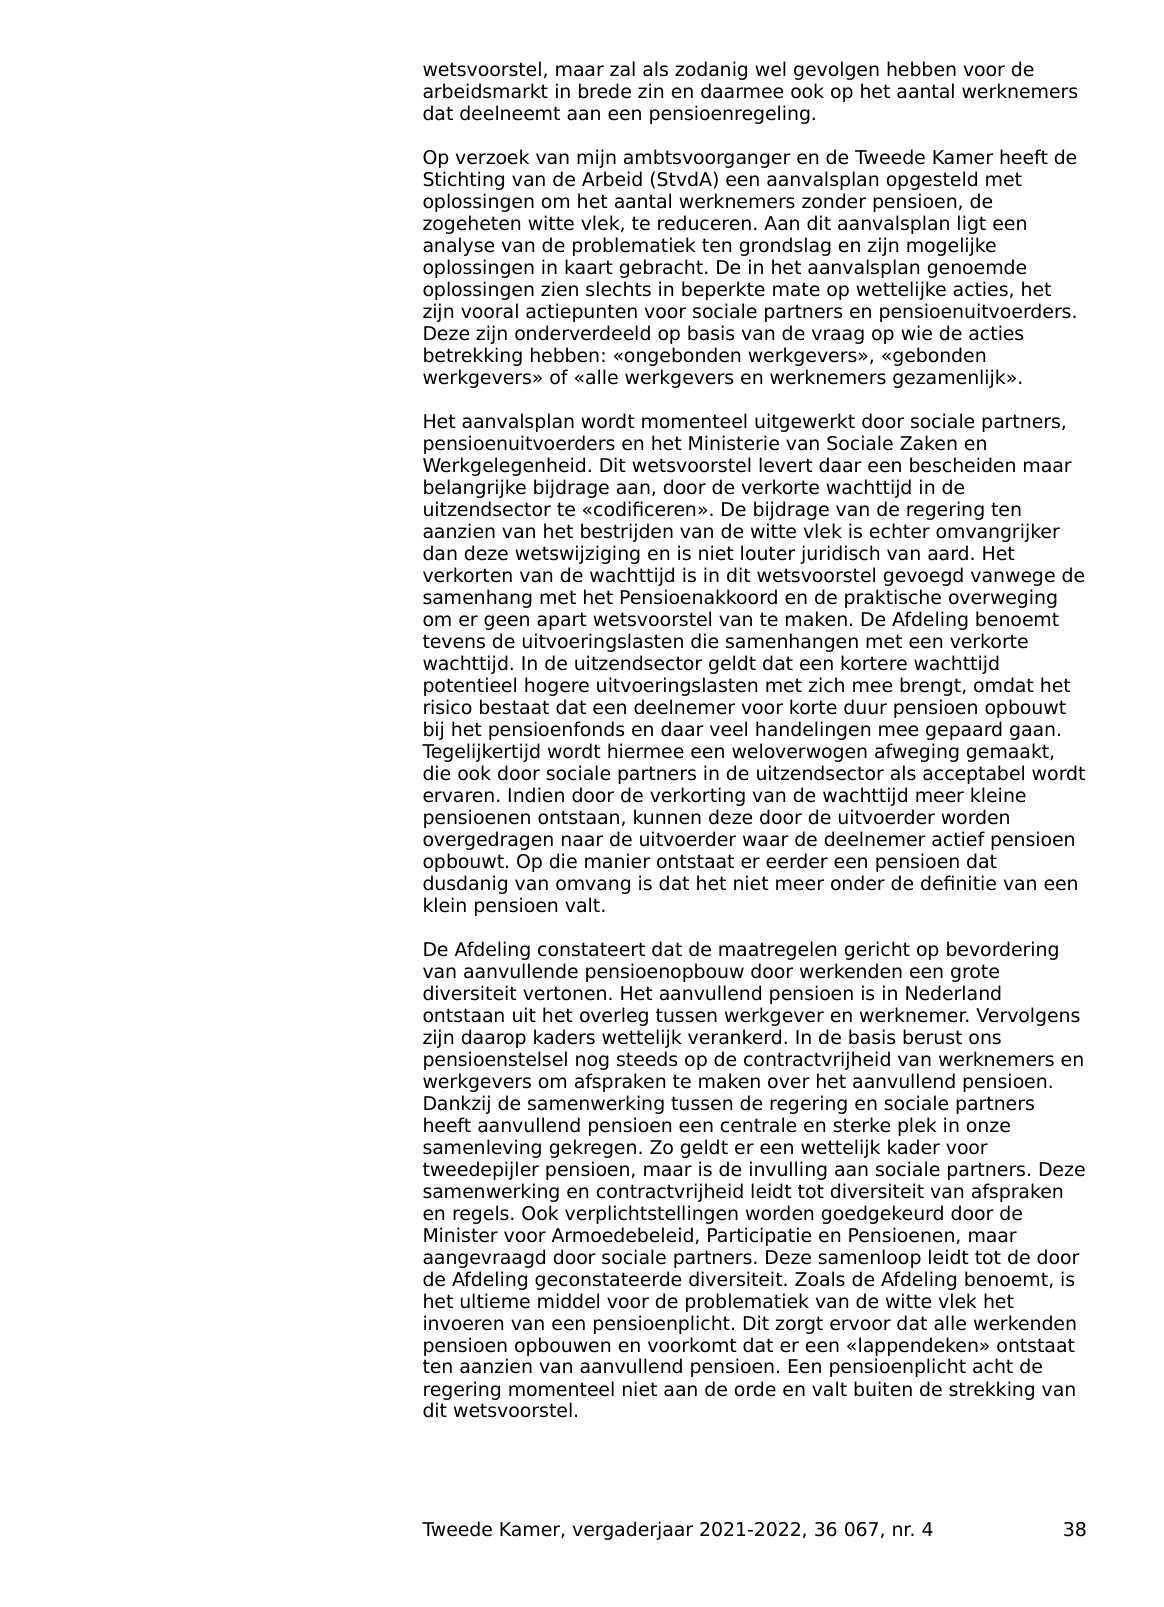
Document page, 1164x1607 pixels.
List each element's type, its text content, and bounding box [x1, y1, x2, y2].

text Op verzoek van mijn ambtsvoorganger en de Tweede Kamer heeft de Stichting van de Arbeid (StvdA) een aanvalsplan opgesteld met oplossingen om het aantal werknemers zonder pensioen, de zogeheten witte vlek, te reduceren. Aan dit aanvalsplan ligt een analyse van de problematiek ten grondslag en zijn mogelijke oplossingen in kaart gebracht. De in het aanvalsplan genoemde oplossingen zien slechts in beperkte mate op wettelijke acties, het zijn vooral actiepunten voor sociale partners en pensioenuitvoerders. Deze zijn onderverdeeld op basis van de vraag op wie de acties betrekking hebben: «ongebonden werkgevers», «gebonden werkgevers» of «alle werkgevers en werknemers gezamenlijk». [422, 147, 1087, 389]
text wetsvoorstel, maar zal als zodanig wel gevolgen hebben voor de arbeidsmarkt in brede zin en daarmee ook op het aantal werknemers dat deelneemt aan een pensioenregeling. [422, 59, 1087, 125]
text De Afdeling constateert dat de maatregelen gericht op bevordering van aanvullende pensioenopbouw door werkenden een grote diversiteit vertonen. Het aanvullend pensioen is in Nederland ontstaan uit het overleg tussen werkgever en werknemer. Vervolgens zijn daarop kaders wettelijk verankerd. In de basis berust ons pensioenstelsel nog steeds op de contractvrijheid van werknemers en werkgevers om afspraken te maken over het aanvullend pensioen. Dankzij de samenwerking tussen de regering en sociale partners heeft aanvullend pensioen een centrale en sterke plek in onze samenleving gekregen. Zo geldt er een wettelijk kader voor tweedepijler pensioen, maar is de invulling aan sociale partners. Deze samenwerking en contractvrijheid leidt tot diversiteit van afspraken en regels. Ook verplichtstellingen worden goedgekeurd door de Minister voor Armoedebeleid, Participatie en Pensioenen, maar aangevraagd door sociale partners. Deze samenloop leidt tot de door de Afdeling geconstateerde diversiteit. Zoals de Afdeling benoemt, is het ultieme middel voor de problematiek van de witte vlek het invoeren van een pensioenplicht. Dit zorgt ervoor dat alle werkenden pensioen opbouwen en voorkomt dat er een «lappendeken» ontstaat ten aanzien van aanvullend pensioen. Een pensioenplicht acht de regering momenteel niet aan de orde en valt buiten de strekking van dit wetsvoorstel. [422, 939, 1087, 1422]
text Het aanvalsplan wordt momenteel uitgewerkt door sociale partners, pensioenuitvoerders en het Ministerie van Sociale Zaken en Werkgelegenheid. Dit wetsvoorstel levert daar een bescheiden maar belangrijke bijdrage aan, door de verkorte wachttijd in de uitzendsector te «codificeren». De bijdrage van de regering ten aanzien van het bestrijden van de witte vlek is echter omvangrijker dan deze wetswijziging en is niet louter juridisch van aard. Het verkorten van de wachttijd is in dit wetsvoorstel gevoegd vanwege de samenhang met het Pensioenakkoord en de praktische overweging om er geen apart wetsvoorstel van te maken. De Afdeling benoemt tevens de uitvoeringslasten die samenhangen met een verkorte wachttijd. In de uitzendsector geldt dat een kortere wachttijd potentieel hogere uitvoeringslasten met zich mee brengt, omdat het risico bestaat dat een deelnemer voor korte duur pensioen opbouwt bij het pensioenfonds en daar veel handelingen mee gepaard gaan. Tegelijkertijd wordt hiermee een weloverwogen afweging gemaakt, die ook door sociale partners in de uitzendsector als acceptabel wordt ervaren. Indien door de verkorting van de wachttijd meer kleine pensioenen ontstaan, kunnen deze door de uitvoerder worden overgedragen naar de uitvoerder waar de deelnemer actief pensioen opbouwt. Op die manier ontstaat er eerder een pensioen dat dusdanig van omvang is dat het niet meer onder de definitie van een klein pensioen valt. [422, 411, 1087, 917]
